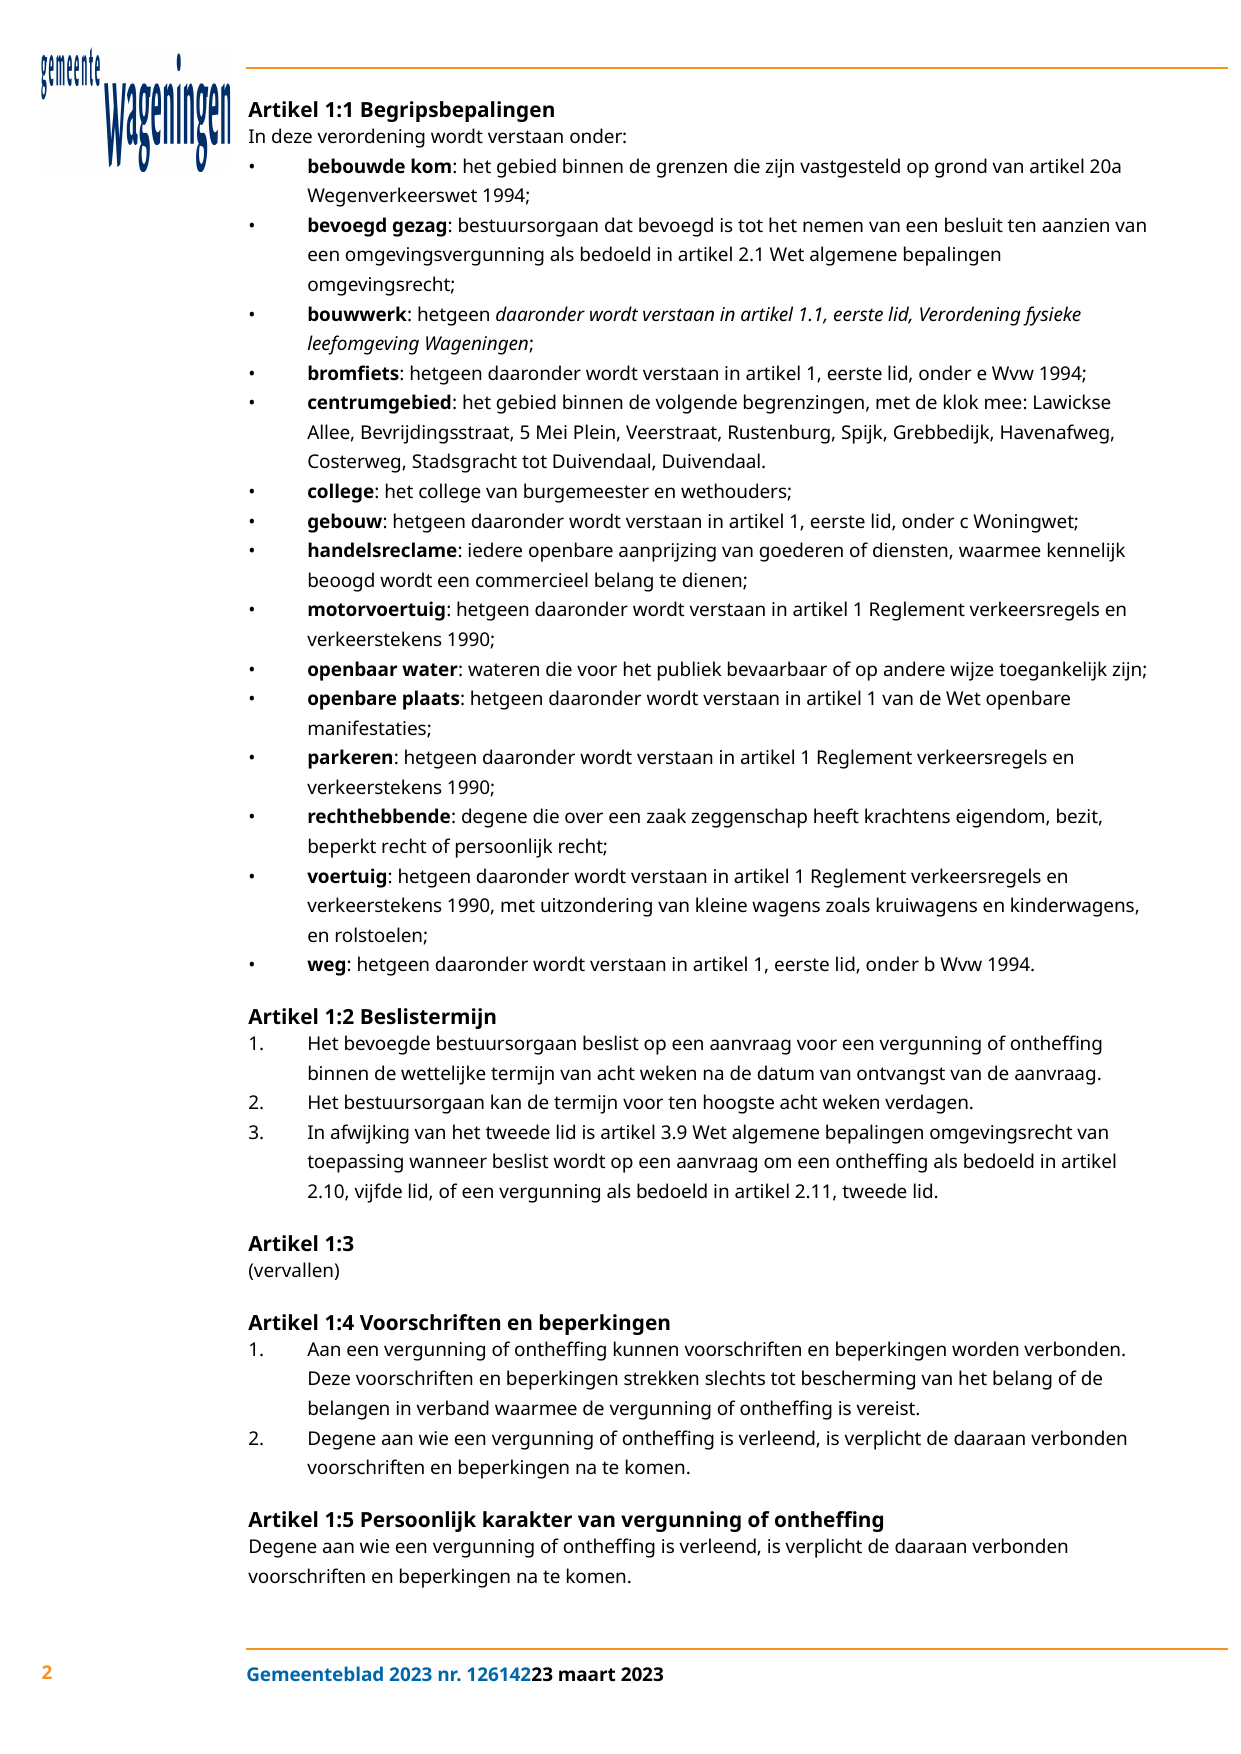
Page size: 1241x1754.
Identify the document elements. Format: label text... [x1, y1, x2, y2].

text In deze verordening wordt verstaan onder: [248, 123, 1152, 149]
list bebouwde kom: het gebied binnen de grenzen die zijn vastgesteld op grond van artikel 20a Wegenverkeerswet 1994; [248, 153, 1152, 208]
list In afwijking van het tweede lid is artikel 3.9 Wet algemene bepalingen omgevingsrecht van toepassing wanneer beslist wordt op een aanvraag om een ontheffing als bedoeld in artikel 2.10, vijfde lid, of een vergunning als bedoeld in artikel 2.11, tweede lid. [248, 1119, 1152, 1204]
picture [41, 47, 231, 172]
list gebouw: hetgeen daaronder wordt verstaan in artikel 1, eerste lid, onder c Woningwet; [248, 508, 1152, 533]
text Artikel 1:5 Persoonlijk karakter van vergunning of ontheffing [248, 1505, 1152, 1533]
list parkeren: hetgeen daaronder wordt verstaan in artikel 1 Reglement verkeersregels en verkeerstekens 1990; [248, 744, 1152, 800]
list motorvoertuig: hetgeen daaronder wordt verstaan in artikel 1 Reglement verkeersregels en verkeerstekens 1990; [248, 597, 1152, 652]
text Artikel 1:1 Begripsbepalingen [248, 95, 1152, 123]
list bromfiets: hetgeen daaronder wordt verstaan in artikel 1, eerste lid, onder e Wvw 1994; [248, 360, 1152, 386]
list bouwwerk: hetgeen daaronder wordt verstaan in artikel 1.1, eerste lid, Verordening fysieke leefomgeving Wageningen; [248, 301, 1152, 356]
text Artikel 1:4 Voorschriften en beperkingen [248, 1308, 1152, 1336]
list college: het college van burgemeester en wethouders; [248, 478, 1152, 504]
text (vervallen) [248, 1257, 1152, 1283]
list Degene aan wie een vergunning of ontheffing is verleend, is verplicht de daaraan verbonden voorschriften en beperkingen na te komen. [248, 1425, 1152, 1480]
list Aan een vergunning of ontheffing kunnen voorschriften en beperkingen worden verbonden. Deze voorschriften en beperkingen strekken slechts tot bescherming van het belang of de belangen in verband waarmee de vergunning of ontheffing is vereist. [248, 1336, 1152, 1421]
list voertuig: hetgeen daaronder wordt verstaan in artikel 1 Reglement verkeersregels en verkeerstekens 1990, met uitzondering van kleine wagens zoals kruiwagens en kinderwagens, en rolstoelen; [248, 863, 1152, 948]
list handelsreclame: iedere openbare aanprijzing van goederen of diensten, waarmee kennelijk beoogd wordt een commercieel belang te dienen; [248, 537, 1152, 593]
text Degene aan wie een vergunning of ontheffing is verleend, is verplicht de daaraan verbonden voorschriften en beperkingen na te komen. [248, 1533, 1152, 1588]
list openbare plaats: hetgeen daaronder wordt verstaan in artikel 1 van de Wet openbare manifestaties; [248, 685, 1152, 741]
list weg: hetgeen daaronder wordt verstaan in artikel 1, eerste lid, onder b Wvw 1994. [248, 952, 1152, 977]
text Artikel 1:3 [248, 1229, 1152, 1257]
list bevoegd gezag: bestuursorgaan dat bevoegd is tot het nemen van een besluit ten aanzien van een omgevingsvergunning als bedoeld in artikel 2.1 Wet algemene bepalingen omgevingsrecht; [248, 212, 1152, 297]
list openbaar water: wateren die voor het publiek bevaarbaar of op andere wijze toegankelijk zijn; [248, 656, 1152, 681]
list Het bestuursorgaan kan de termijn voor ten hoogste acht weken verdagen. [248, 1089, 1152, 1115]
text Artikel 1:2 Beslistermijn [248, 1002, 1152, 1030]
list centrumgebied: het gebied binnen de volgende begrenzingen, met de klok mee: Lawickse Allee, Bevrijdingsstraat, 5 Mei Plein, Veerstraat, Rustenburg, Spijk, Grebbedijk, Havenafweg, Costerweg, Stadsgracht tot Duivendaal, Duivendaal. [248, 389, 1152, 474]
list Het bevoegde bestuursorgaan beslist op een aanvraag voor een vergunning of ontheffing binnen de wettelijke termijn van acht weken na de datum van ontvangst van de aanvraag. [248, 1030, 1152, 1086]
list rechthebbende: degene die over een zaak zeggenschap heeft krachtens eigendom, bezit, beperkt recht of persoonlijk recht; [248, 804, 1152, 859]
